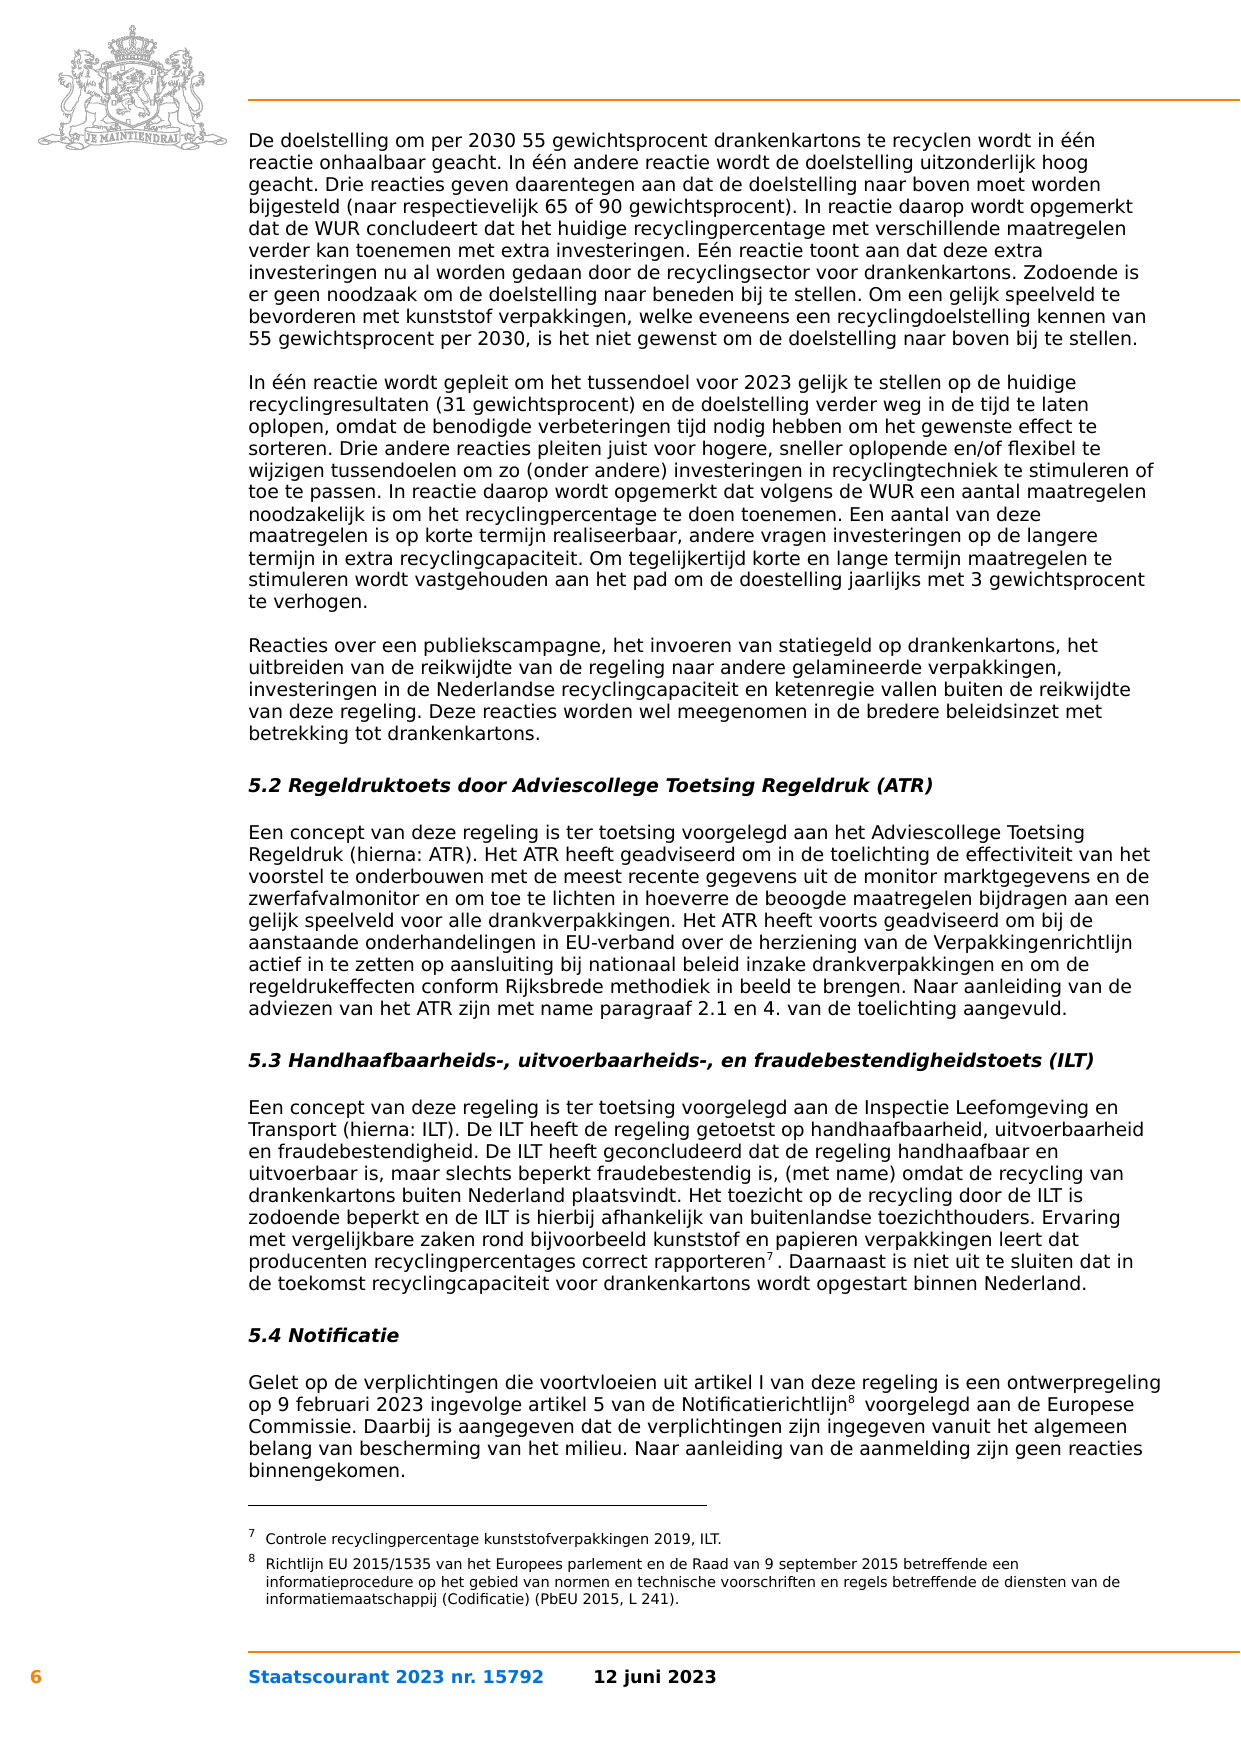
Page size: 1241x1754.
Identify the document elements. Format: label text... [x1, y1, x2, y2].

subtitle 5.3 Handhaafbaarheids-, uitvoerbaarheids-, en fraudebestendigheidstoets (ILT) [248, 1050, 1163, 1072]
text Een concept van deze regeling is ter toetsing voorgelegd aan het Adviescollege Toetsing Regeldruk (hierna: ATR). Het ATR heeft geadviseerd om in de toelichting de effectiviteit van het voorstel te onderbouwen met de meest recente gegevens uit de monitor marktgegevens en de zwerfafvalmonitor en om toe te lichten in hoeverre de beoogde maatregelen bijdragen aan een gelijk speelveld voor alle drankverpakkingen. Het ATR heeft voorts geadviseerd om bij de aanstaande onderhandelingen in EU-verband over de herziening van de Verpakkingenrichtlijn actief in te zetten op aansluiting bij nationaal beleid inzake drankverpakkingen en om de regeldrukeffecten conform Rijksbrede methodiek in beeld te brengen. Naar aanleiding van de adviezen van het ATR zijn met name paragraaf 2.1 en 4. van de toelichting aangevuld. [248, 822, 1163, 1020]
picture [38, 25, 227, 150]
text Richtlijn EU 2015/1535 van het Europees parlement en de Raad van 9 september 2015 betreffende een informatieprocedure op het gebied van normen en technische voorschriften en regels betreffende de diensten van de informatiemaatschappij (Codificatie) (PbEU 2015, L 241). [248, 1552, 1163, 1608]
subtitle 5.4 Notificatie [248, 1325, 1163, 1347]
text Reacties over een publiekscampagne, het invoeren van statiegeld op drankenkartons, het uitbreiden van de reikwijdte van de regeling naar andere gelamineerde verpakkingen, investeringen in de Nederlandse recyclingcapaciteit en ketenregie vallen buiten de reikwijdte van deze regeling. Deze reacties worden wel meegenomen in de bredere beleidsinzet met betrekking tot drankenkartons. [248, 635, 1163, 745]
subtitle 5.2 Regeldruktoets door Adviescollege Toetsing Regeldruk (ATR) [248, 775, 1163, 797]
text Gelet op de verplichtingen die voortvloeien uit artikel I van deze regeling is een ontwerpregeling op 9 februari 2023 ingevolge artikel 5 van de Notificatierichtlijn voorgelegd aan de Europese Commissie. Daarbij is aangegeven dat de verplichtingen zijn ingegeven vanuit het algemeen belang van bescherming van het milieu. Naar aanleiding van de aanmelding zijn geen reacties binnengekomen. [248, 1372, 1163, 1482]
text In één reactie wordt gepleit om het tussendoel voor 2023 gelijk te stellen op de huidige recyclingresultaten (31 gewichtsprocent) en de doelstelling verder weg in de tijd te laten oplopen, omdat de benodigde verbeteringen tijd nodig hebben om het gewenste effect te sorteren. Drie andere reacties pleiten juist voor hogere, sneller oplopende en/of flexibel te wijzigen tussendoelen om zo (onder andere) investeringen in recyclingtechniek te stimuleren of toe te passen. In reactie daarop wordt opgemerkt dat volgens de WUR een aantal maatregelen noodzakelijk is om het recyclingpercentage te doen toenemen. Een aantal van deze maatregelen is op korte termijn realiseerbaar, andere vragen investeringen op de langere termijn in extra recyclingcapaciteit. Om tegelijkertijd korte en lange termijn maatregelen te stimuleren wordt vastgehouden aan het pad om de doestelling jaarlijks met 3 gewichtsprocent te verhogen. [248, 372, 1163, 613]
text Controle recyclingpercentage kunststofverpakkingen 2019, ILT. [248, 1527, 1163, 1549]
text Een concept van deze regeling is ter toetsing voorgelegd aan de Inspectie Leefomgeving en Transport (hierna: ILT). De ILT heeft de regeling getoetst op handhaafbaarheid, uitvoerbaarheid en fraudebestendigheid. De ILT heeft geconcludeerd dat de regeling handhaafbaar en uitvoerbaar is, maar slechts beperkt fraudebestendig is, (met name) omdat de recycling van drankenkartons buiten Nederland plaatsvindt. Het toezicht op de recycling door de ILT is zodoende beperkt en de ILT is hierbij afhankelijk van buitenlandse toezichthouders. Ervaring met vergelijkbare zaken rond bijvoorbeeld kunststof en papieren verpakkingen leert dat producenten recyclingpercentages correct rapporteren. Daarnaast is niet uit te sluiten dat in de toekomst recyclingcapaciteit voor drankenkartons wordt opgestart binnen Nederland. [248, 1097, 1163, 1295]
text De doelstelling om per 2030 55 gewichtsprocent drankenkartons te recyclen wordt in één reactie onhaalbaar geacht. In één andere reactie wordt de doelstelling uitzonderlijk hoog geacht. Drie reacties geven daarentegen aan dat de doelstelling naar boven moet worden bijgesteld (naar respectievelijk 65 of 90 gewichtsprocent). In reactie daarop wordt opgemerkt dat de WUR concludeert dat het huidige recyclingpercentage met verschillende maatregelen verder kan toenemen met extra investeringen. Eén reactie toont aan dat deze extra investeringen nu al worden gedaan door de recyclingsector voor drankenkartons. Zodoende is er geen noodzaak om de doelstelling naar beneden bij te stellen. Om een gelijk speelveld te bevorderen met kunststof verpakkingen, welke eveneens een recyclingdoelstelling kennen van 55 gewichtsprocent per 2030, is het niet gewenst om de doelstelling naar boven bij te stellen. [248, 130, 1163, 350]
